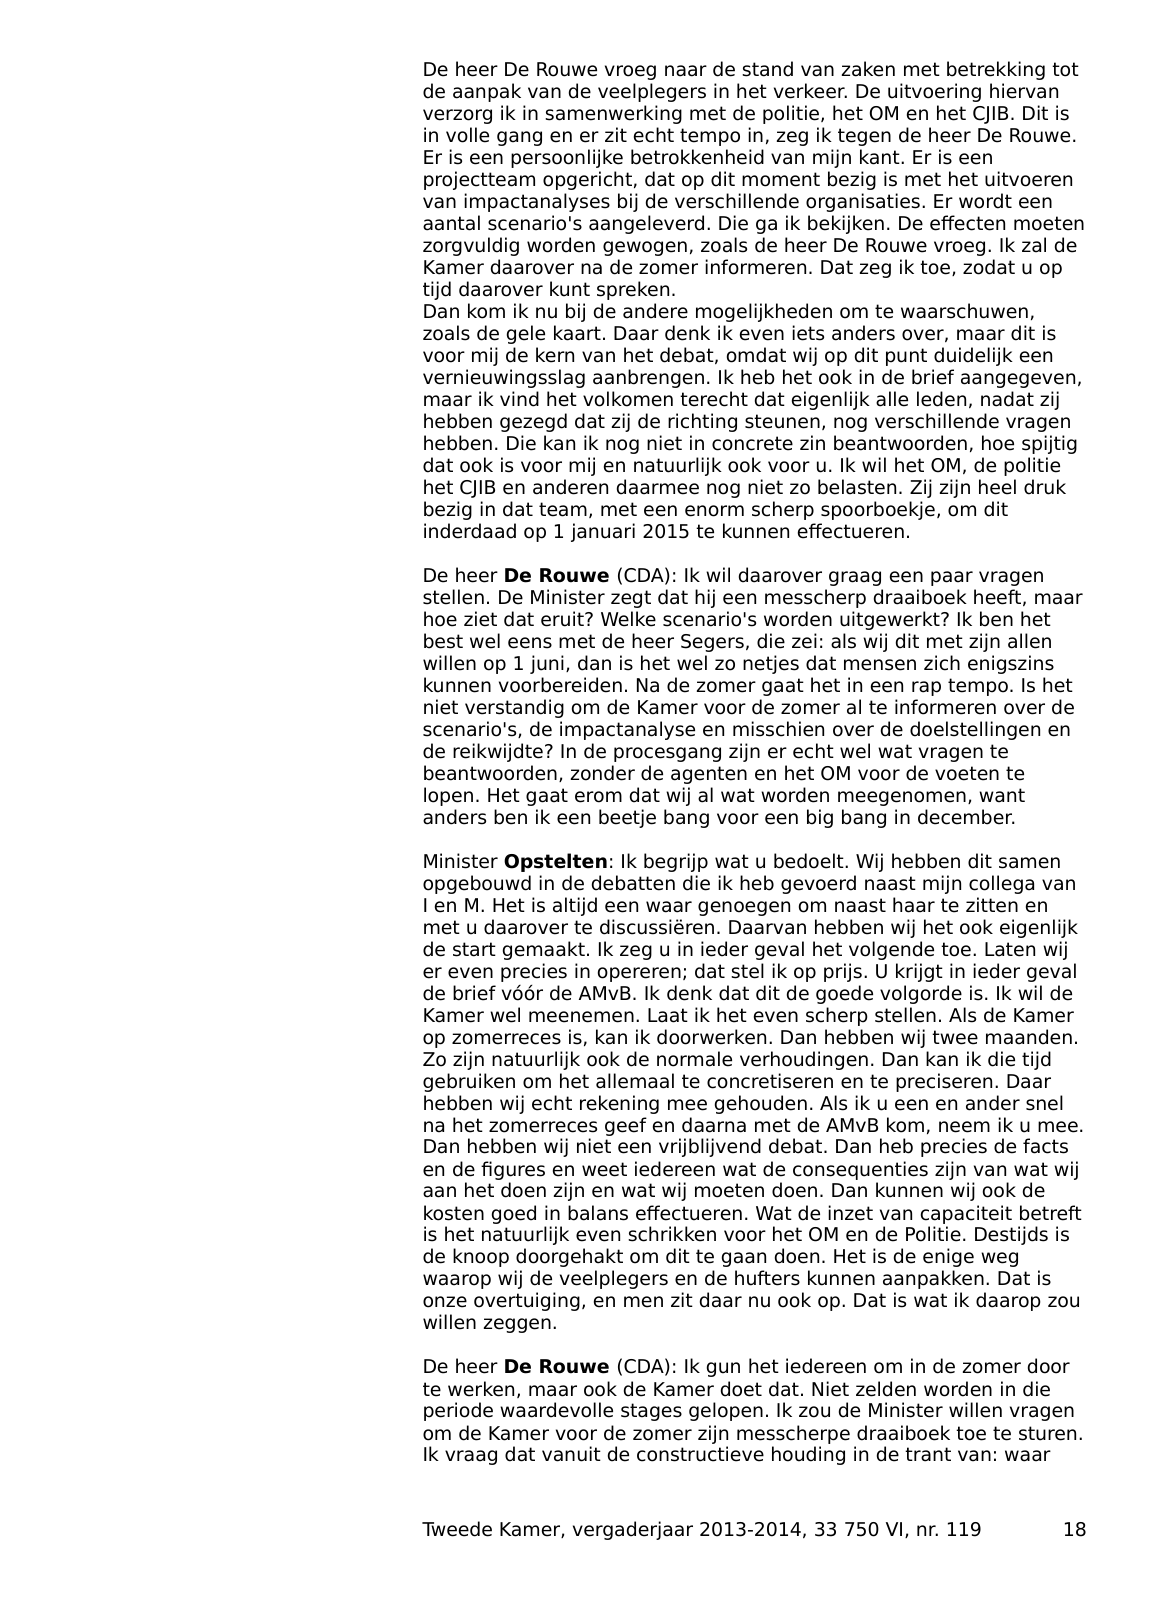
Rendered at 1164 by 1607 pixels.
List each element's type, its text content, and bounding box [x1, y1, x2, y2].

text Dan kom ik nu bij de andere mogelijkheden om te waarschuwen, zoals de gele kaart. Daar denk ik even iets anders over, maar dit is voor mij de kern van het debat, omdat wij op dit punt duidelijk een vernieuwingsslag aanbrengen. Ik heb het ook in de brief aangegeven, maar ik vind het volkomen terecht dat eigenlijk alle leden, nadat zij hebben gezegd dat zij de richting steunen, nog verschillende vragen hebben. Die kan ik nog niet in concrete zin beantwoorden, hoe spijtig dat ook is voor mij en natuurlijk ook voor u. Ik wil het OM, de politie het CJIB en anderen daarmee nog niet zo belasten. Zij zijn heel druk bezig in dat team, met een enorm scherp spoorboekje, om dit inderdaad op 1 januari 2015 te kunnen effectueren. [422, 301, 1087, 543]
text De heer De Rouwe (CDA): Ik gun het iedereen om in de zomer door te werken, maar ook de Kamer doet dat. Niet zelden worden in die periode waardevolle stages gelopen. Ik zou de Minister willen vragen om de Kamer voor de zomer zijn messcherpe draaiboek toe te sturen. Ik vraag dat vanuit de constructieve houding in de trant van: waar [422, 1356, 1087, 1466]
text De heer De Rouwe (CDA): Ik wil daarover graag een paar vragen stellen. De Minister zegt dat hij een messcherp draaiboek heeft, maar hoe ziet dat eruit? Welke scenario's worden uitgewerkt? Ik ben het best wel eens met de heer Segers, die zei: als wij dit met zijn allen willen op 1 juni, dan is het wel zo netjes dat mensen zich enigszins kunnen voorbereiden. Na de zomer gaat het in een rap tempo. Is het niet verstandig om de Kamer voor de zomer al te informeren over de scenario's, de impactanalyse en misschien over de doelstellingen en de reikwijdte? In de procesgang zijn er echt wel wat vragen te beantwoorden, zonder de agenten en het OM voor de voeten te lopen. Het gaat erom dat wij al wat worden meegenomen, want anders ben ik een beetje bang voor een big bang in december. [422, 565, 1087, 828]
text Minister Opstelten: Ik begrijp wat u bedoelt. Wij hebben dit samen opgebouwd in de debatten die ik heb gevoerd naast mijn collega van I en M. Het is altijd een waar genoegen om naast haar te zitten en met u daarover te discussiëren. Daarvan hebben wij het ook eigenlijk de start gemaakt. Ik zeg u in ieder geval het volgende toe. Laten wij er even precies in opereren; dat stel ik op prijs. U krijgt in ieder geval de brief vóór de AMvB. Ik denk dat dit de goede volgorde is. Ik wil de Kamer wel meenemen. Laat ik het even scherp stellen. Als de Kamer op zomerreces is, kan ik doorwerken. Dan hebben wij twee maanden. Zo zijn natuurlijk ook de normale verhoudingen. Dan kan ik die tijd gebruiken om het allemaal te concretiseren en te preciseren. Daar hebben wij echt rekening mee gehouden. Als ik u een en ander snel na het zomerreces geef en daarna met de AMvB kom, neem ik u mee. Dan hebben wij niet een vrijblijvend debat. Dan heb precies de facts en de figures en weet iedereen wat de consequenties zijn van wat wij aan het doen zijn en wat wij moeten doen. Dan kunnen wij ook de kosten goed in balans effectueren. Wat de inzet van capaciteit betreft is het natuurlijk even schrikken voor het OM en de Politie. Destijds is de knoop doorgehakt om dit te gaan doen. Het is de enige weg waarop wij de veelplegers en de hufters kunnen aanpakken. Dat is onze overtuiging, en men zit daar nu ook op. Dat is wat ik daarop zou willen zeggen. [422, 851, 1087, 1334]
text De heer De Rouwe vroeg naar de stand van zaken met betrekking tot de aanpak van de veelplegers in het verkeer. De uitvoering hiervan verzorg ik in samenwerking met de politie, het OM en het CJIB. Dit is in volle gang en er zit echt tempo in, zeg ik tegen de heer De Rouwe. Er is een persoonlijke betrokkenheid van mijn kant. Er is een projectteam opgericht, dat op dit moment bezig is met het uitvoeren van impactanalyses bij de verschillende organisaties. Er wordt een aantal scenario's aangeleverd. Die ga ik bekijken. De effecten moeten zorgvuldig worden gewogen, zoals de heer De Rouwe vroeg. Ik zal de Kamer daarover na de zomer informeren. Dat zeg ik toe, zodat u op tijd daarover kunt spreken. [422, 59, 1087, 301]
